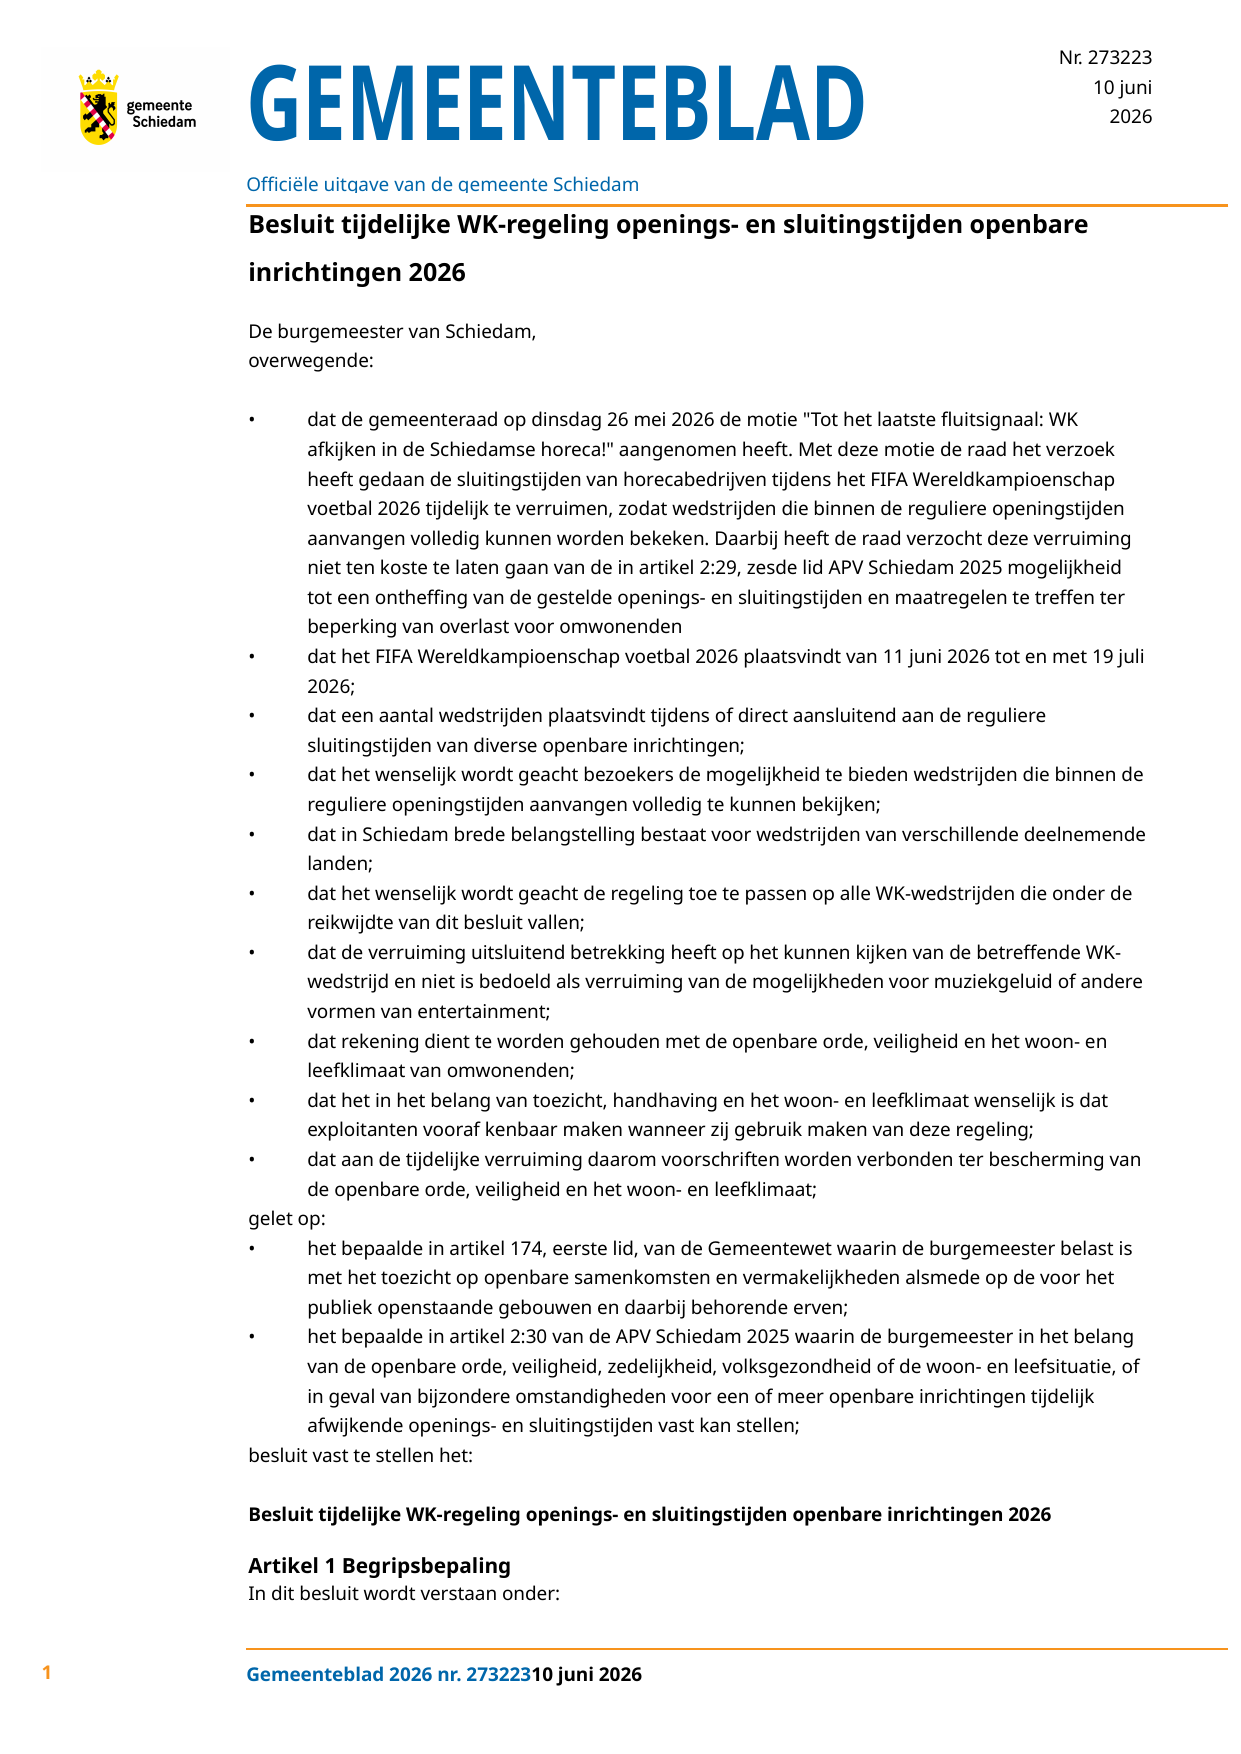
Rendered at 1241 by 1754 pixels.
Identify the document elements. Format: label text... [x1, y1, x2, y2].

text Artikel 1 Begripsbepaling [248, 1552, 1152, 1580]
list dat in Schiedam brede belangstelling bestaat voor wedstrijden van verschillende deelnemende landen; [248, 821, 1152, 876]
list dat het in het belang van toezicht, handhaving en het woon- en leefklimaat wenselijk is dat exploitanten vooraf kenbaar maken wanneer zij gebruik maken van deze regeling; [248, 1087, 1152, 1142]
list dat de gemeenteraad op dinsdag 26 mei 2026 de motie "Tot het laatste fluitsignaal: WK afkijken in de Schiedamse horeca!" aangenomen heeft. Met deze motie de raad het verzoek heeft gedaan de sluitingstijden van horecabedrijven tijdens het FIFA Wereldkampioenschap voetbal 2026 tijdelijk te verruimen, zodat wedstrijden die binnen de reguliere openingstijden aanvangen volledig kunnen worden bekeken. Daarbij heeft de raad verzocht deze verruiming niet ten koste te laten gaan van de in artikel 2:29, zesde lid APV Schiedam 2025 mogelijkheid tot een ontheffing van de gestelde openings- en sluitingstijden en maatregelen te treffen ter beperking van overlast voor omwonenden [248, 407, 1152, 639]
text In dit besluit wordt verstaan onder: [248, 1580, 1152, 1606]
text Besluit tijdelijke WK-regeling openings- en sluitingstijden openbare inrichtingen 2026 [248, 1501, 1152, 1527]
text gelet op: [248, 1205, 1152, 1231]
list dat het wenselijk wordt geacht de regeling toe te passen op alle WK-wedstrijden die onder de reikwijdte van dit besluit vallen; [248, 880, 1152, 935]
list dat aan de tijdelijke verruiming daarom voorschriften worden verbonden ter bescherming van de openbare orde, veiligheid en het woon- en leefklimaat; [248, 1146, 1152, 1202]
list dat het wenselijk wordt geacht bezoekers de mogelijkheid te bieden wedstrijden die binnen de reguliere openingstijden aanvangen volledig te kunnen bekijken; [248, 762, 1152, 817]
list dat rekening dient te worden gehouden met de openbare orde, veiligheid en het woon- en leefklimaat van omwonenden; [248, 1028, 1152, 1083]
list dat het FIFA Wereldkampioenschap voetbal 2026 plaatsvindt van 11 juni 2026 tot en met 19 juli 2026; [248, 643, 1152, 699]
picture [41, 47, 231, 172]
text Besluit tijdelijke WK-regeling openings- en sluitingstijden openbare inrichtingen 2026 [248, 207, 1152, 288]
list dat een aantal wedstrijden plaatsvindt tijdens of direct aansluitend aan de reguliere sluitingstijden van diverse openbare inrichtingen; [248, 702, 1152, 758]
text overwegende: [248, 347, 1152, 373]
list dat de verruiming uitsluitend betrekking heeft op het kunnen kijken van de betreffende WK-wedstrijd en niet is bedoeld als verruiming van de mogelijkheden voor muziekgeluid of andere vormen van entertainment; [248, 939, 1152, 1024]
text besluit vast te stellen het: [248, 1442, 1152, 1468]
text De burgemeester van Schiedam, [248, 318, 1152, 344]
list het bepaalde in artikel 2:30 van de APV Schiedam 2025 waarin de burgemeester in het belang van de openbare orde, veiligheid, zedelijkheid, volksgezondheid of de woon- en leefsituatie, of in geval van bijzondere omstandigheden voor een of meer openbare inrichtingen tijdelijk afwijkende openings- en sluitingstijden vast kan stellen; [248, 1324, 1152, 1438]
list het bepaalde in artikel 174, eerste lid, van de Gemeentewet waarin de burgemeester belast is met het toezicht op openbare samenkomsten en vermakelijkheden alsmede op de voor het publiek openstaande gebouwen en daarbij behorende erven; [248, 1235, 1152, 1320]
